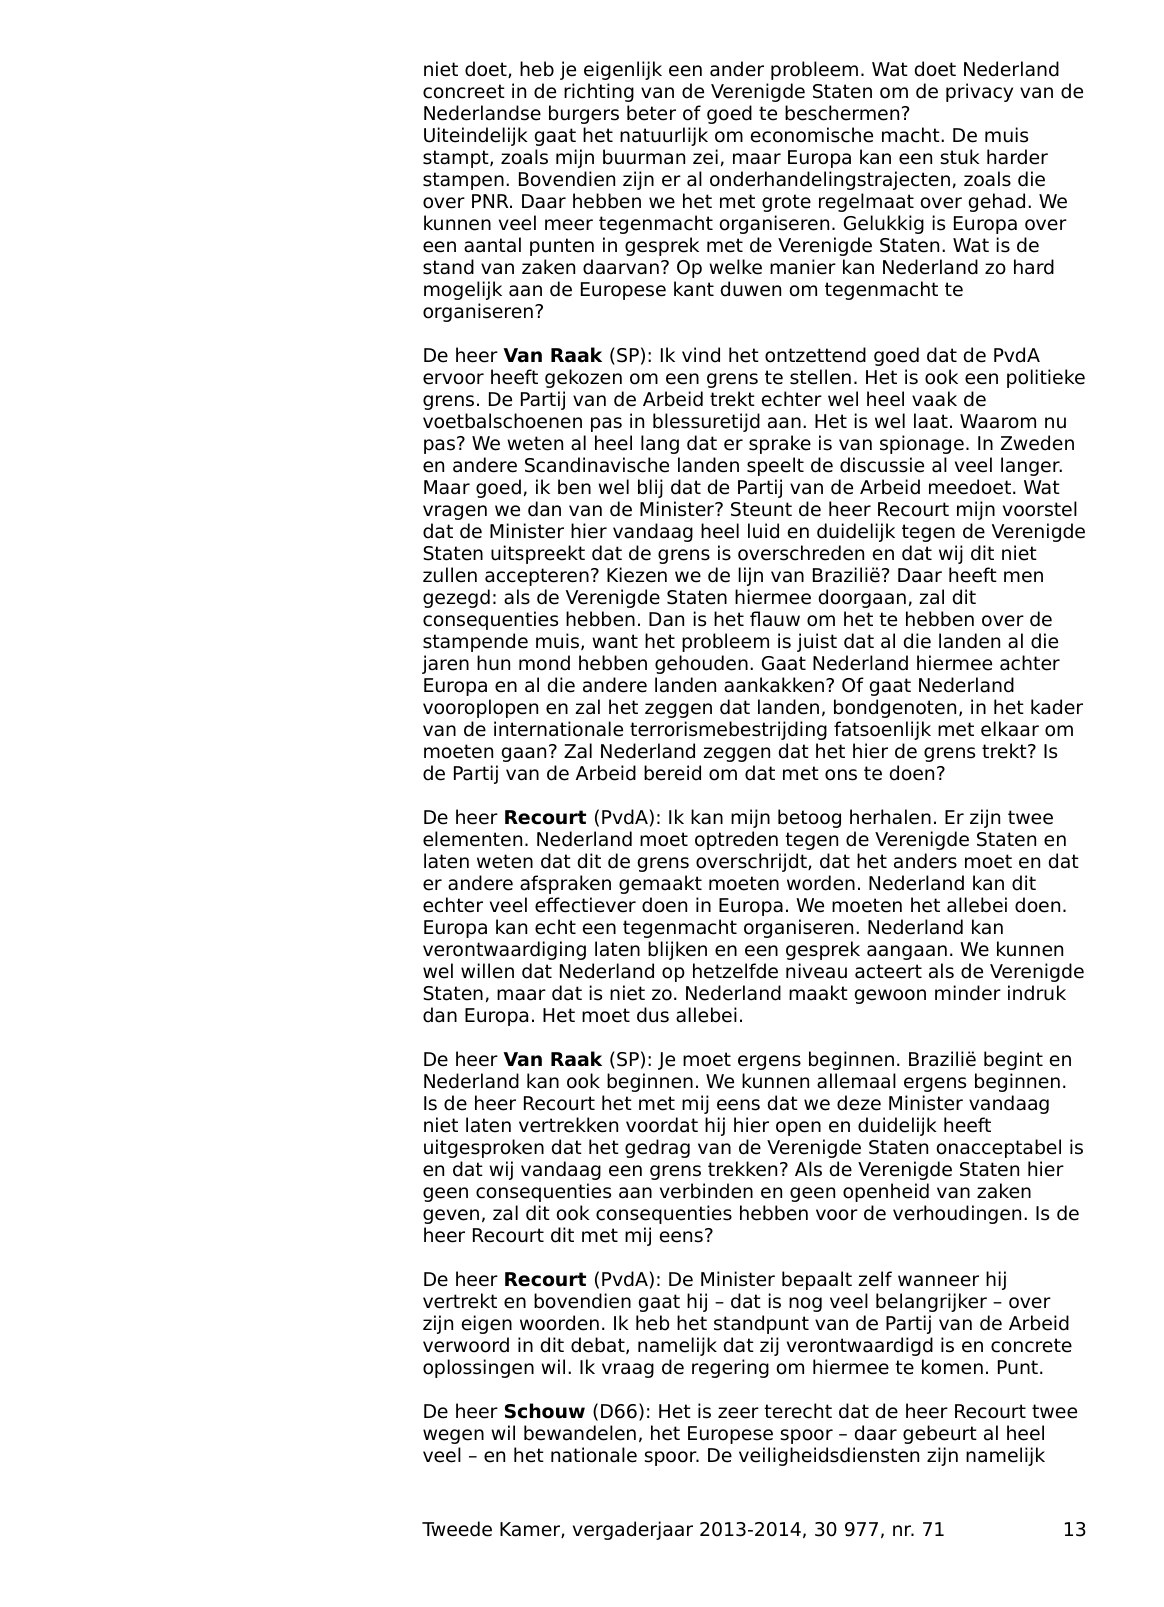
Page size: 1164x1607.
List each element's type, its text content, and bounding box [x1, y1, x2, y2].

text De heer Recourt (PvdA): Ik kan mijn betoog herhalen. Er zijn twee elementen. Nederland moet optreden tegen de Verenigde Staten en laten weten dat dit de grens overschrijdt, dat het anders moet en dat er andere afspraken gemaakt moeten worden. Nederland kan dit echter veel effectiever doen in Europa. We moeten het allebei doen. Europa kan echt een tegenmacht organiseren. Nederland kan verontwaardiging laten blijken en een gesprek aangaan. We kunnen wel willen dat Nederland op hetzelfde niveau acteert als de Verenigde Staten, maar dat is niet zo. Nederland maakt gewoon minder indruk dan Europa. Het moet dus allebei. [422, 807, 1087, 1027]
text De heer Van Raak (SP): Ik vind het ontzettend goed dat de PvdA ervoor heeft gekozen om een grens te stellen. Het is ook een politieke grens. De Partij van de Arbeid trekt echter wel heel vaak de voetbalschoenen pas in blessuretijd aan. Het is wel laat. Waarom nu pas? We weten al heel lang dat er sprake is van spionage. In Zweden en andere Scandinavische landen speelt de discussie al veel langer. Maar goed, ik ben wel blij dat de Partij van de Arbeid meedoet. Wat vragen we dan van de Minister? Steunt de heer Recourt mijn voorstel dat de Minister hier vandaag heel luid en duidelijk tegen de Verenigde Staten uitspreekt dat de grens is overschreden en dat wij dit niet zullen accepteren? Kiezen we de lijn van Brazilië? Daar heeft men gezegd: als de Verenigde Staten hiermee doorgaan, zal dit consequenties hebben. Dan is het flauw om het te hebben over de stampende muis, want het probleem is juist dat al die landen al die jaren hun mond hebben gehouden. Gaat Nederland hiermee achter Europa en al die andere landen aankakken? Of gaat Nederland vooroplopen en zal het zeggen dat landen, bondgenoten, in het kader van de internationale terrorismebestrijding fatsoenlijk met elkaar om moeten gaan? Zal Nederland zeggen dat het hier de grens trekt? Is de Partij van de Arbeid bereid om dat met ons te doen? [422, 345, 1087, 784]
text De heer Schouw (D66): Het is zeer terecht dat de heer Recourt twee wegen wil bewandelen, het Europese spoor – daar gebeurt al heel veel – en het nationale spoor. De veiligheidsdiensten zijn namelijk [422, 1401, 1087, 1467]
text De heer Van Raak (SP): Je moet ergens beginnen. Brazilië begint en Nederland kan ook beginnen. We kunnen allemaal ergens beginnen. Is de heer Recourt het met mij eens dat we deze Minister vandaag niet laten vertrekken voordat hij hier open en duidelijk heeft uitgesproken dat het gedrag van de Verenigde Staten onacceptabel is en dat wij vandaag een grens trekken? Als de Verenigde Staten hier geen consequenties aan verbinden en geen openheid van zaken geven, zal dit ook consequenties hebben voor de verhoudingen. Is de heer Recourt dit met mij eens? [422, 1049, 1087, 1247]
text Uiteindelijk gaat het natuurlijk om economische macht. De muis stampt, zoals mijn buurman zei, maar Europa kan een stuk harder stampen. Bovendien zijn er al onderhandelingstrajecten, zoals die over PNR. Daar hebben we het met grote regelmaat over gehad. We kunnen veel meer tegenmacht organiseren. Gelukkig is Europa over een aantal punten in gesprek met de Verenigde Staten. Wat is de stand van zaken daarvan? Op welke manier kan Nederland zo hard mogelijk aan de Europese kant duwen om tegenmacht te organiseren? [422, 125, 1087, 323]
text niet doet, heb je eigenlijk een ander probleem. Wat doet Nederland concreet in de richting van de Verenigde Staten om de privacy van de Nederlandse burgers beter of goed te beschermen? [422, 59, 1087, 125]
text De heer Recourt (PvdA): De Minister bepaalt zelf wanneer hij vertrekt en bovendien gaat hij – dat is nog veel belangrijker – over zijn eigen woorden. Ik heb het standpunt van de Partij van de Arbeid verwoord in dit debat, namelijk dat zij verontwaardigd is en concrete oplossingen wil. Ik vraag de regering om hiermee te komen. Punt. [422, 1269, 1087, 1379]
